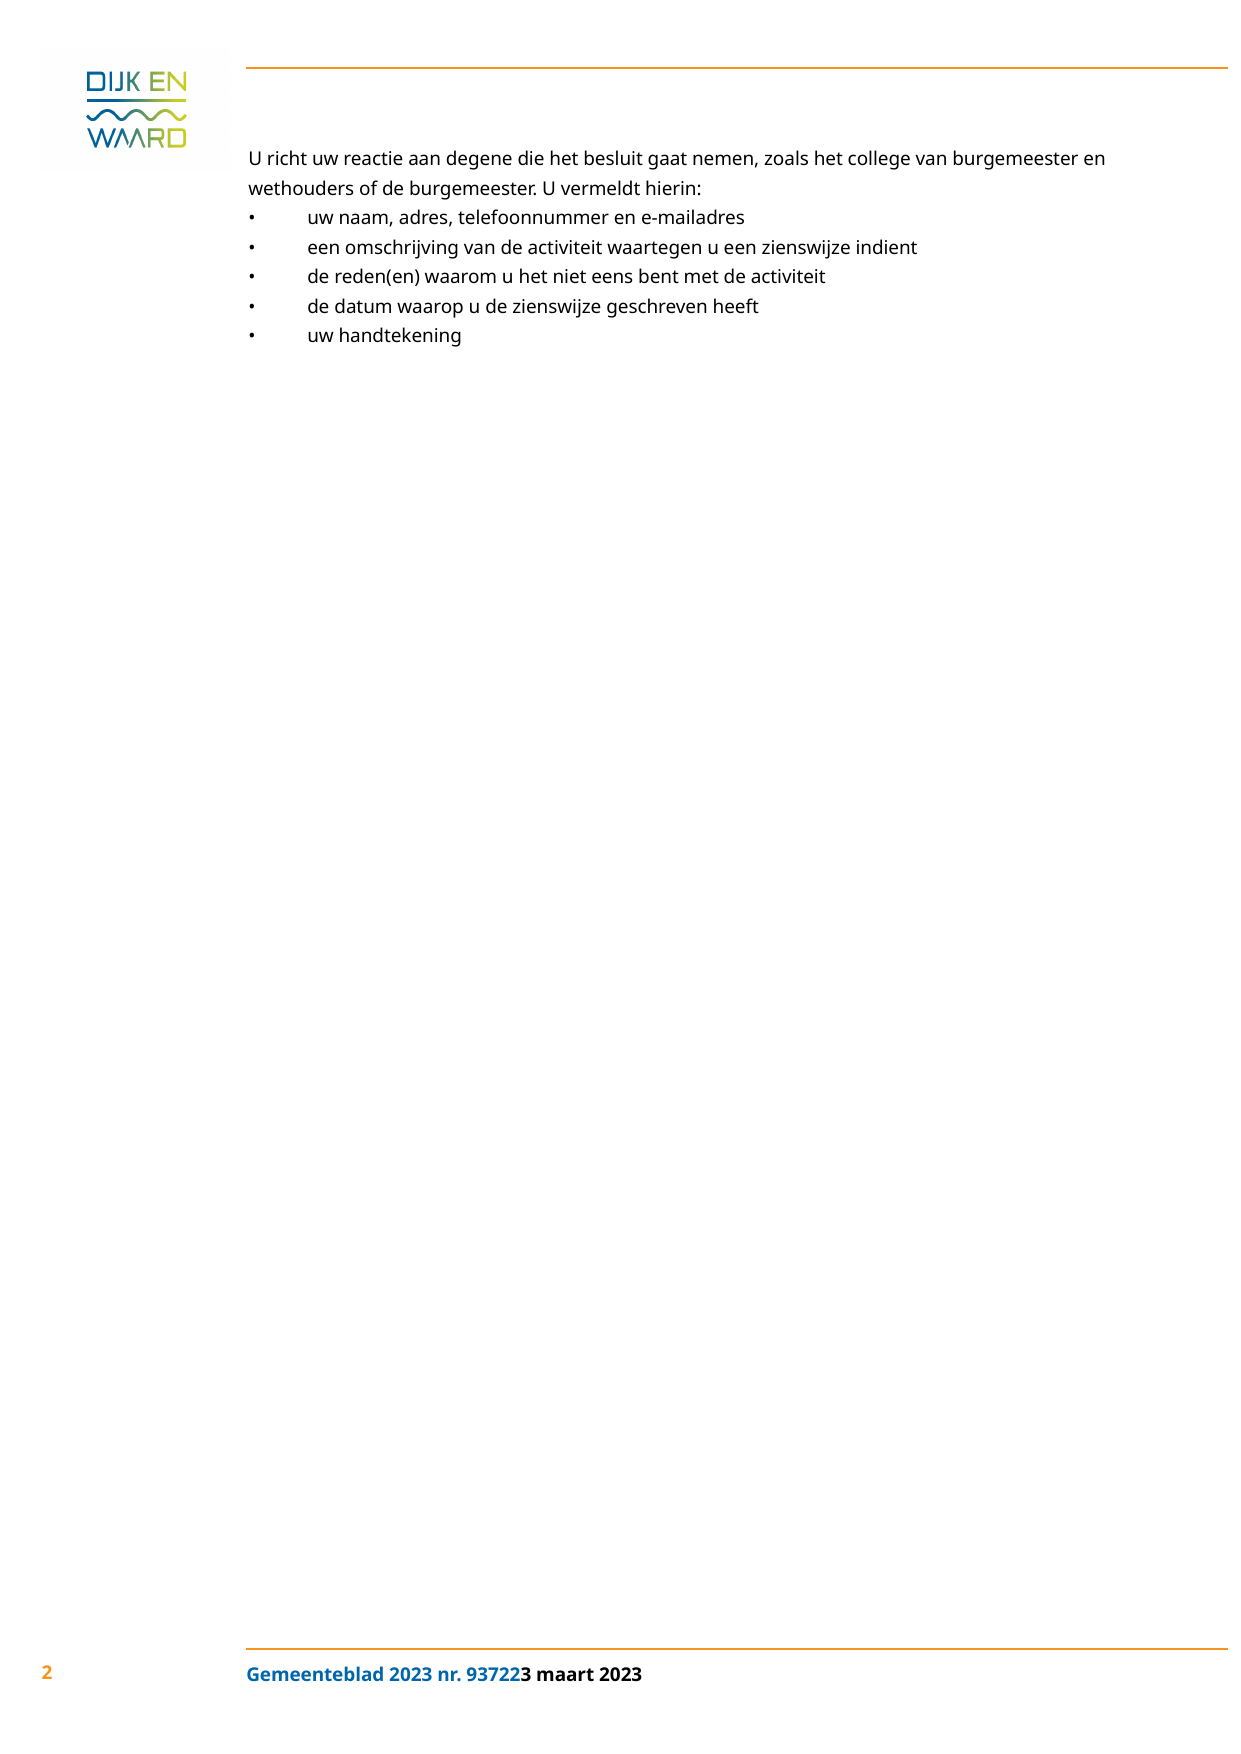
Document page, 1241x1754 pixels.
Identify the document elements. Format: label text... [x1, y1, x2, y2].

list uw handtekening [248, 323, 1152, 348]
text U richt uw reactie aan degene die het besluit gaat nemen, zoals het college van burgemeester en wethouders of de burgemeester. U vermeldt hierin: [248, 145, 1152, 201]
picture [41, 47, 231, 172]
list de datum waarop u de zienswijze geschreven heeft [248, 293, 1152, 319]
list de reden(en) waarom u het niet eens bent met de activiteit [248, 263, 1152, 289]
list uw naam, adres, telefoonnummer en e-mailadres [248, 204, 1152, 230]
list een omschrijving van de activiteit waartegen u een zienswijze indient [248, 234, 1152, 260]
